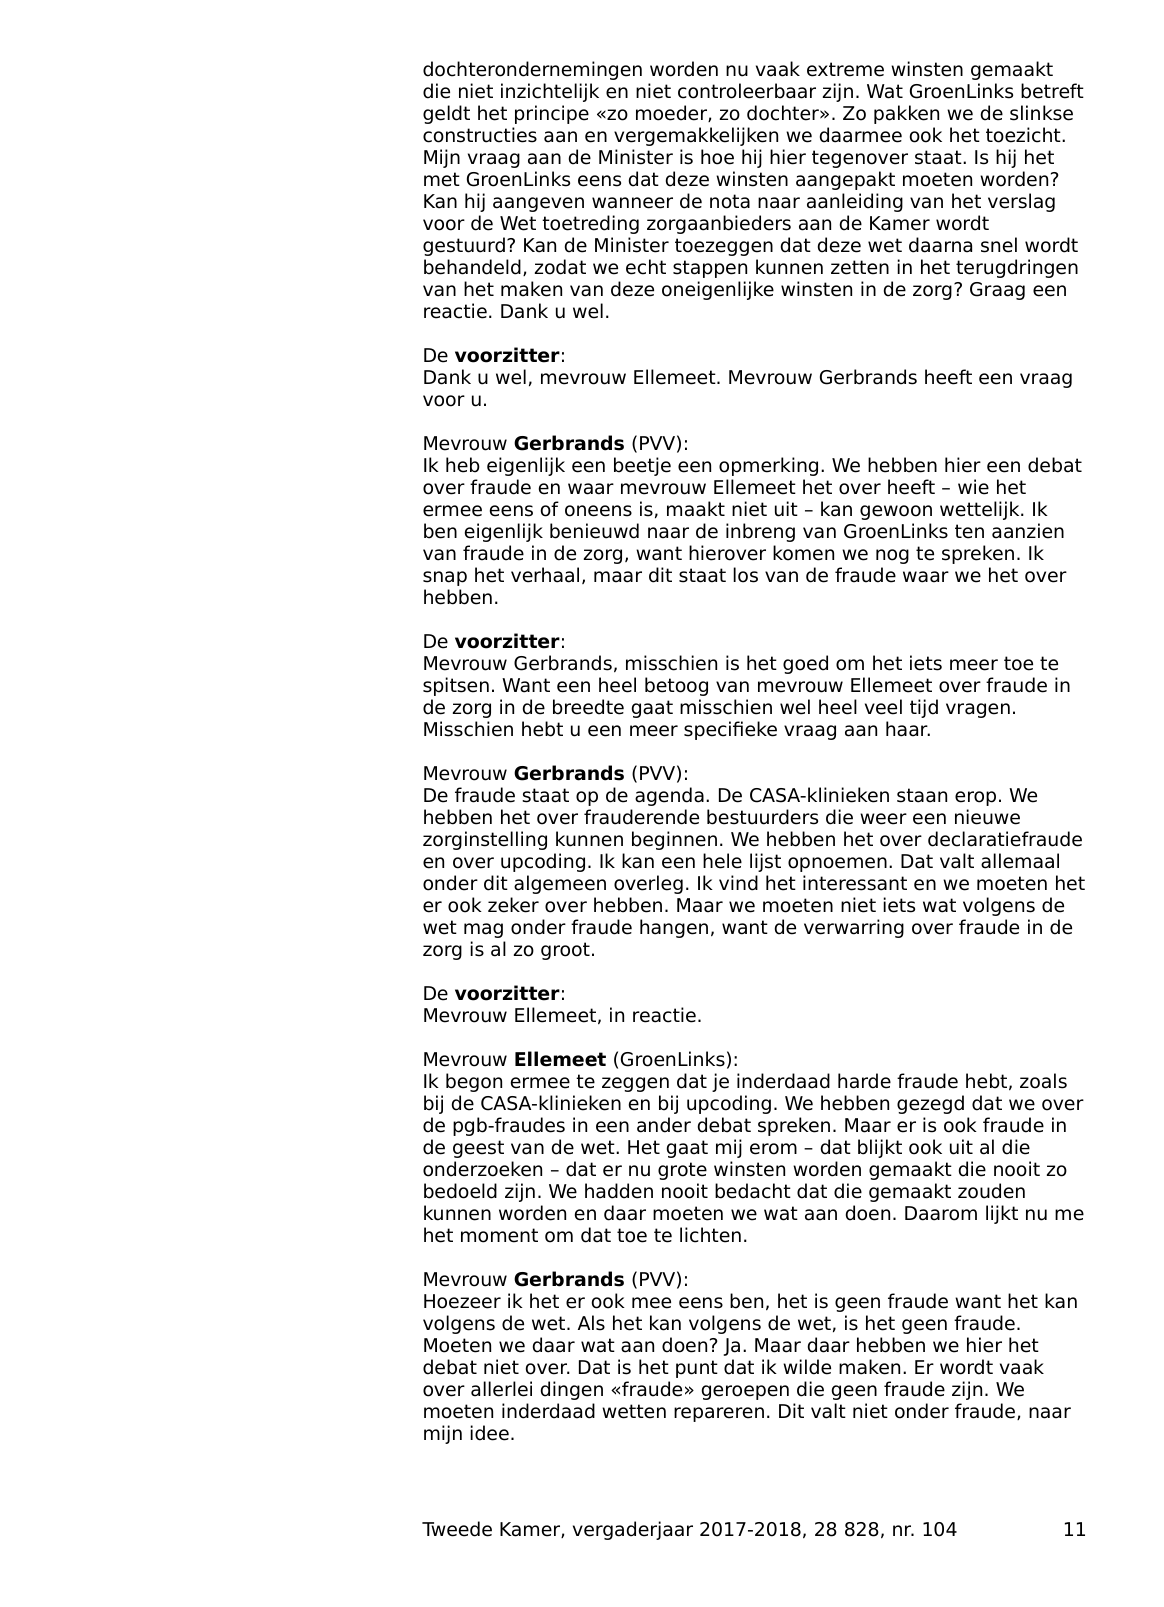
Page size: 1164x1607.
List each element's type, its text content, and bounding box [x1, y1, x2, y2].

text Mevrouw Ellemeet, in reactie. [422, 1005, 1087, 1027]
text De voorzitter: [422, 983, 1087, 1005]
text Mevrouw Gerbrands (PVV): [422, 1269, 1087, 1291]
text De voorzitter: [422, 345, 1087, 367]
text Dank u wel, mevrouw Ellemeet. Mevrouw Gerbrands heeft een vraag voor u. [422, 367, 1087, 411]
text dochterondernemingen worden nu vaak extreme winsten gemaakt die niet inzichtelijk en niet controleerbaar zijn. Wat GroenLinks betreft geldt het principe «zo moeder, zo dochter». Zo pakken we de slinkse constructies aan en vergemakkelijken we daarmee ook het toezicht. [422, 59, 1087, 147]
text Mijn vraag aan de Minister is hoe hij hier tegenover staat. Is hij het met GroenLinks eens dat deze winsten aangepakt moeten worden? Kan hij aangeven wanneer de nota naar aanleiding van het verslag voor de Wet toetreding zorgaanbieders aan de Kamer wordt gestuurd? Kan de Minister toezeggen dat deze wet daarna snel wordt behandeld, zodat we echt stappen kunnen zetten in het terugdringen van het maken van deze oneigenlijke winsten in de zorg? Graag een reactie. Dank u wel. [422, 147, 1087, 323]
text Mevrouw Gerbrands, misschien is het goed om het iets meer toe te spitsen. Want een heel betoog van mevrouw Ellemeet over fraude in de zorg in de breedte gaat misschien wel heel veel tijd vragen. Misschien hebt u een meer specifieke vraag aan haar. [422, 653, 1087, 741]
text Hoezeer ik het er ook mee eens ben, het is geen fraude want het kan volgens de wet. Als het kan volgens de wet, is het geen fraude. Moeten we daar wat aan doen? Ja. Maar daar hebben we hier het debat niet over. Dat is het punt dat ik wilde maken. Er wordt vaak over allerlei dingen «fraude» geroepen die geen fraude zijn. We moeten inderdaad wetten repareren. Dit valt niet onder fraude, naar mijn idee. [422, 1291, 1087, 1445]
text Mevrouw Ellemeet (GroenLinks): [422, 1049, 1087, 1071]
text Mevrouw Gerbrands (PVV): [422, 433, 1087, 455]
text Mevrouw Gerbrands (PVV): [422, 763, 1087, 785]
text Ik begon ermee te zeggen dat je inderdaad harde fraude hebt, zoals bij de CASA-klinieken en bij upcoding. We hebben gezegd dat we over de pgb-fraudes in een ander debat spreken. Maar er is ook fraude in de geest van de wet. Het gaat mij erom – dat blijkt ook uit al die onderzoeken – dat er nu grote winsten worden gemaakt die nooit zo bedoeld zijn. We hadden nooit bedacht dat die gemaakt zouden kunnen worden en daar moeten we wat aan doen. Daarom lijkt nu me het moment om dat toe te lichten. [422, 1071, 1087, 1247]
text Ik heb eigenlijk een beetje een opmerking. We hebben hier een debat over fraude en waar mevrouw Ellemeet het over heeft – wie het ermee eens of oneens is, maakt niet uit – kan gewoon wettelijk. Ik ben eigenlijk benieuwd naar de inbreng van GroenLinks ten aanzien van fraude in de zorg, want hierover komen we nog te spreken. Ik snap het verhaal, maar dit staat los van de fraude waar we het over hebben. [422, 455, 1087, 609]
text De voorzitter: [422, 631, 1087, 653]
text De fraude staat op de agenda. De CASA-klinieken staan erop. We hebben het over frauderende bestuurders die weer een nieuwe zorginstelling kunnen beginnen. We hebben het over declaratiefraude en over upcoding. Ik kan een hele lijst opnoemen. Dat valt allemaal onder dit algemeen overleg. Ik vind het interessant en we moeten het er ook zeker over hebben. Maar we moeten niet iets wat volgens de wet mag onder fraude hangen, want de verwarring over fraude in de zorg is al zo groot. [422, 785, 1087, 961]
